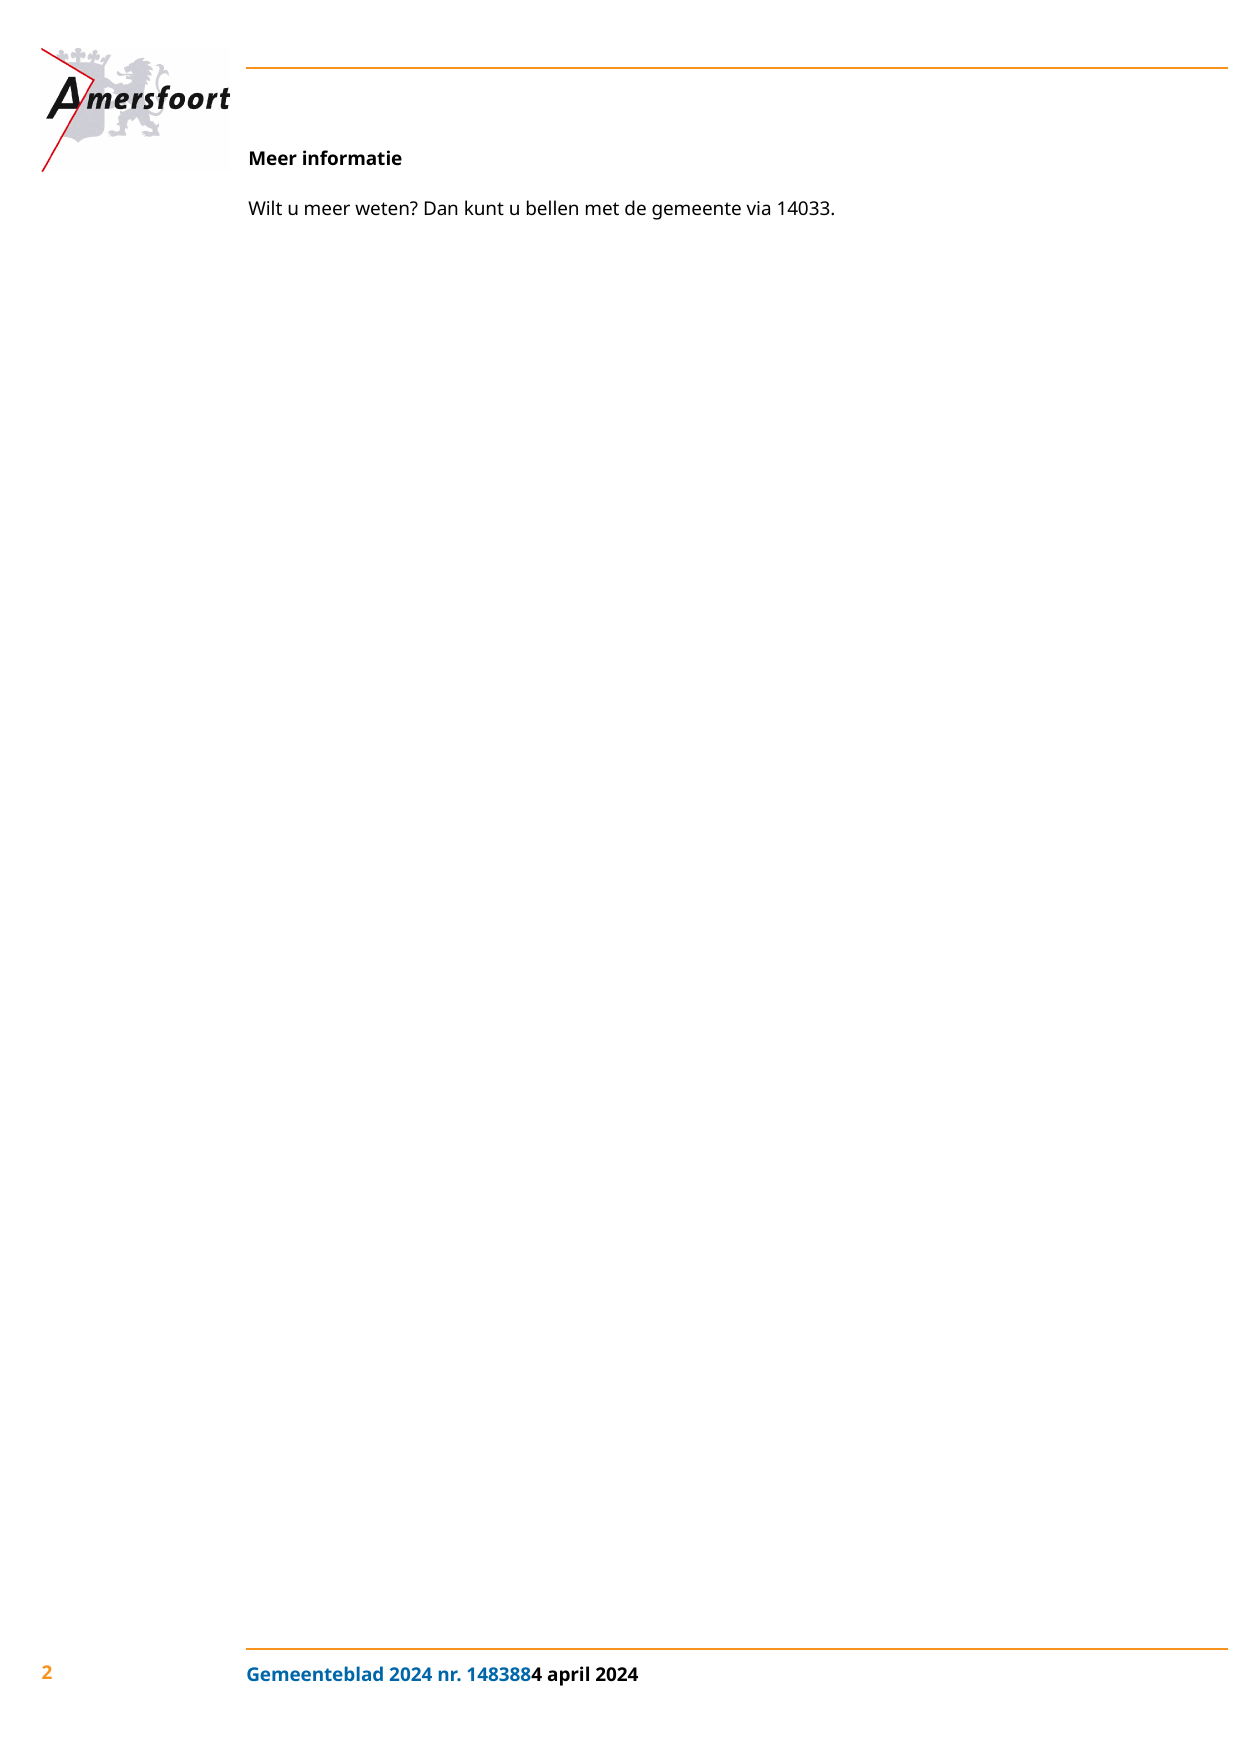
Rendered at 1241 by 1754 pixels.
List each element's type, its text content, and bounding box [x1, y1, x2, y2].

text Meer informatie [248, 145, 1152, 171]
picture [41, 47, 231, 172]
text Wilt u meer weten? Dan kunt u bellen met de gemeente via 14033. [248, 196, 1152, 221]
